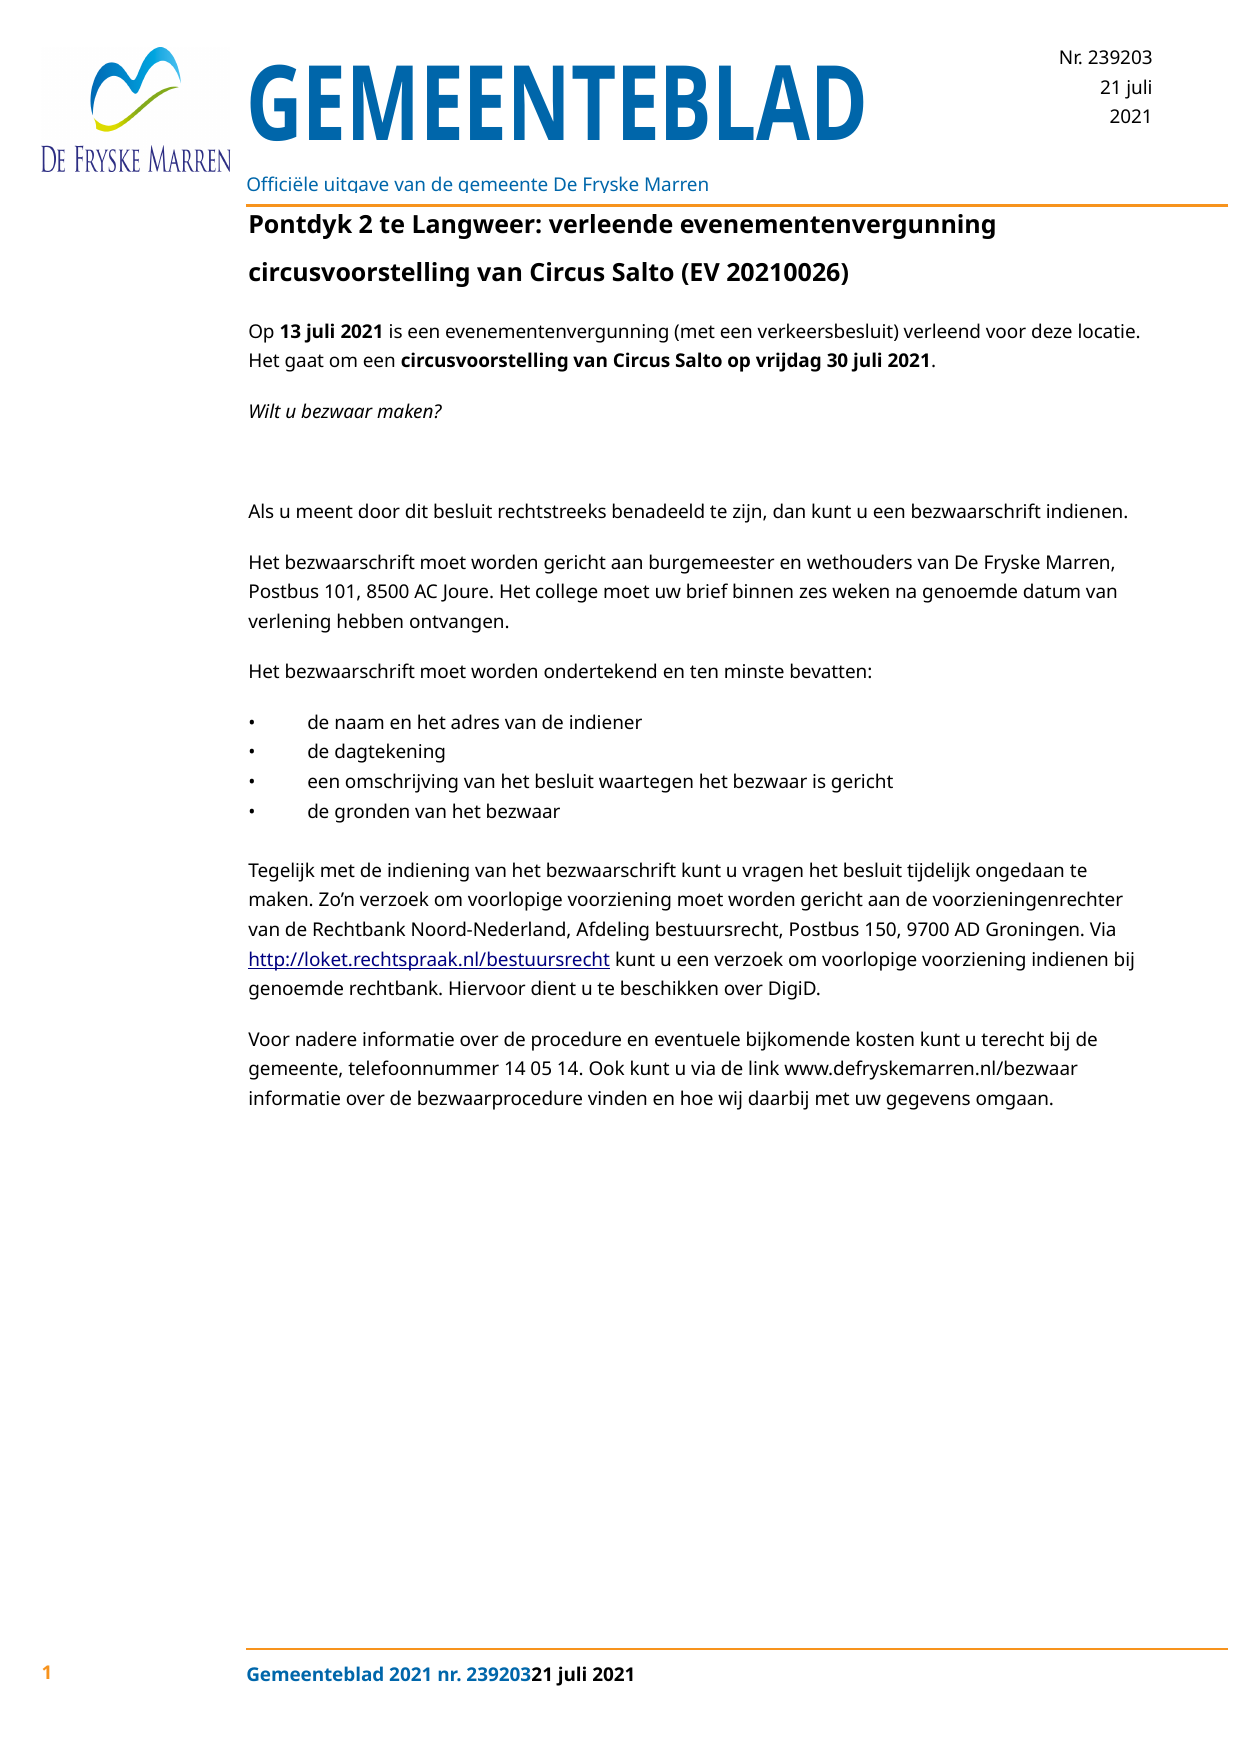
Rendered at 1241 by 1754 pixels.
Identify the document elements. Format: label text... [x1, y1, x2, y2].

text Pontdyk 2 te Langweer: verleende evenementenvergunning circusvoorstelling van Circus Salto (EV 20210026) [248, 207, 1152, 288]
text Wilt u bezwaar maken? [248, 398, 1152, 424]
list de gronden van het bezwaar [248, 798, 1152, 824]
text Tegelijk met de indiening van het bezwaarschrift kunt u vragen het besluit tijdelijk ongedaan te maken. Zo’n verzoek om voorlopige voorziening moet worden gericht aan de voorzieningenrechter van de Rechtbank Noord-Nederland, Afdeling bestuursrecht, Postbus 150, 9700 AD Groningen. Via http://loket.rechtspraak.nl/bestuursrecht kunt u een verzoek om voorlopige voorziening indienen bij genoemde rechtbank. Hiervoor dient u te beschikken over DigiD. [248, 857, 1152, 1001]
text Voor nadere informatie over de procedure en eventuele bijkomende kosten kunt u terecht bij de gemeente, telefoonnummer 14 05 14. Ook kunt u via de link www.defryskemarren.nl/bezwaar informatie over de bezwaarprocedure vinden en hoe wij daarbij met uw gegevens omgaan. [248, 1026, 1152, 1111]
text Op 13 juli 2021 is een evenementenvergunning (met een verkeersbesluit) verleend voor deze locatie. Het gaat om een circusvoorstelling van Circus Salto op vrijdag 30 juli 2021. [248, 318, 1152, 373]
text Het bezwaarschrift moet worden ondertekend en ten minste bevatten: [248, 659, 1152, 684]
text Als u meent door dit besluit rechtstreeks benadeeld te zijn, dan kunt u een bezwaarschrift indienen. [248, 499, 1152, 524]
list de naam en het adres van de indiener [248, 709, 1152, 735]
list een omschrijving van het besluit waartegen het bezwaar is gericht [248, 768, 1152, 794]
picture [41, 47, 231, 172]
text Het bezwaarschrift moet worden gericht aan burgemeester en wethouders van De Fryske Marren, Postbus 101, 8500 AC Joure. Het college moet uw brief binnen zes weken na genoemde datum van verlening hebben ontvangen. [248, 549, 1152, 634]
list de dagtekening [248, 739, 1152, 764]
